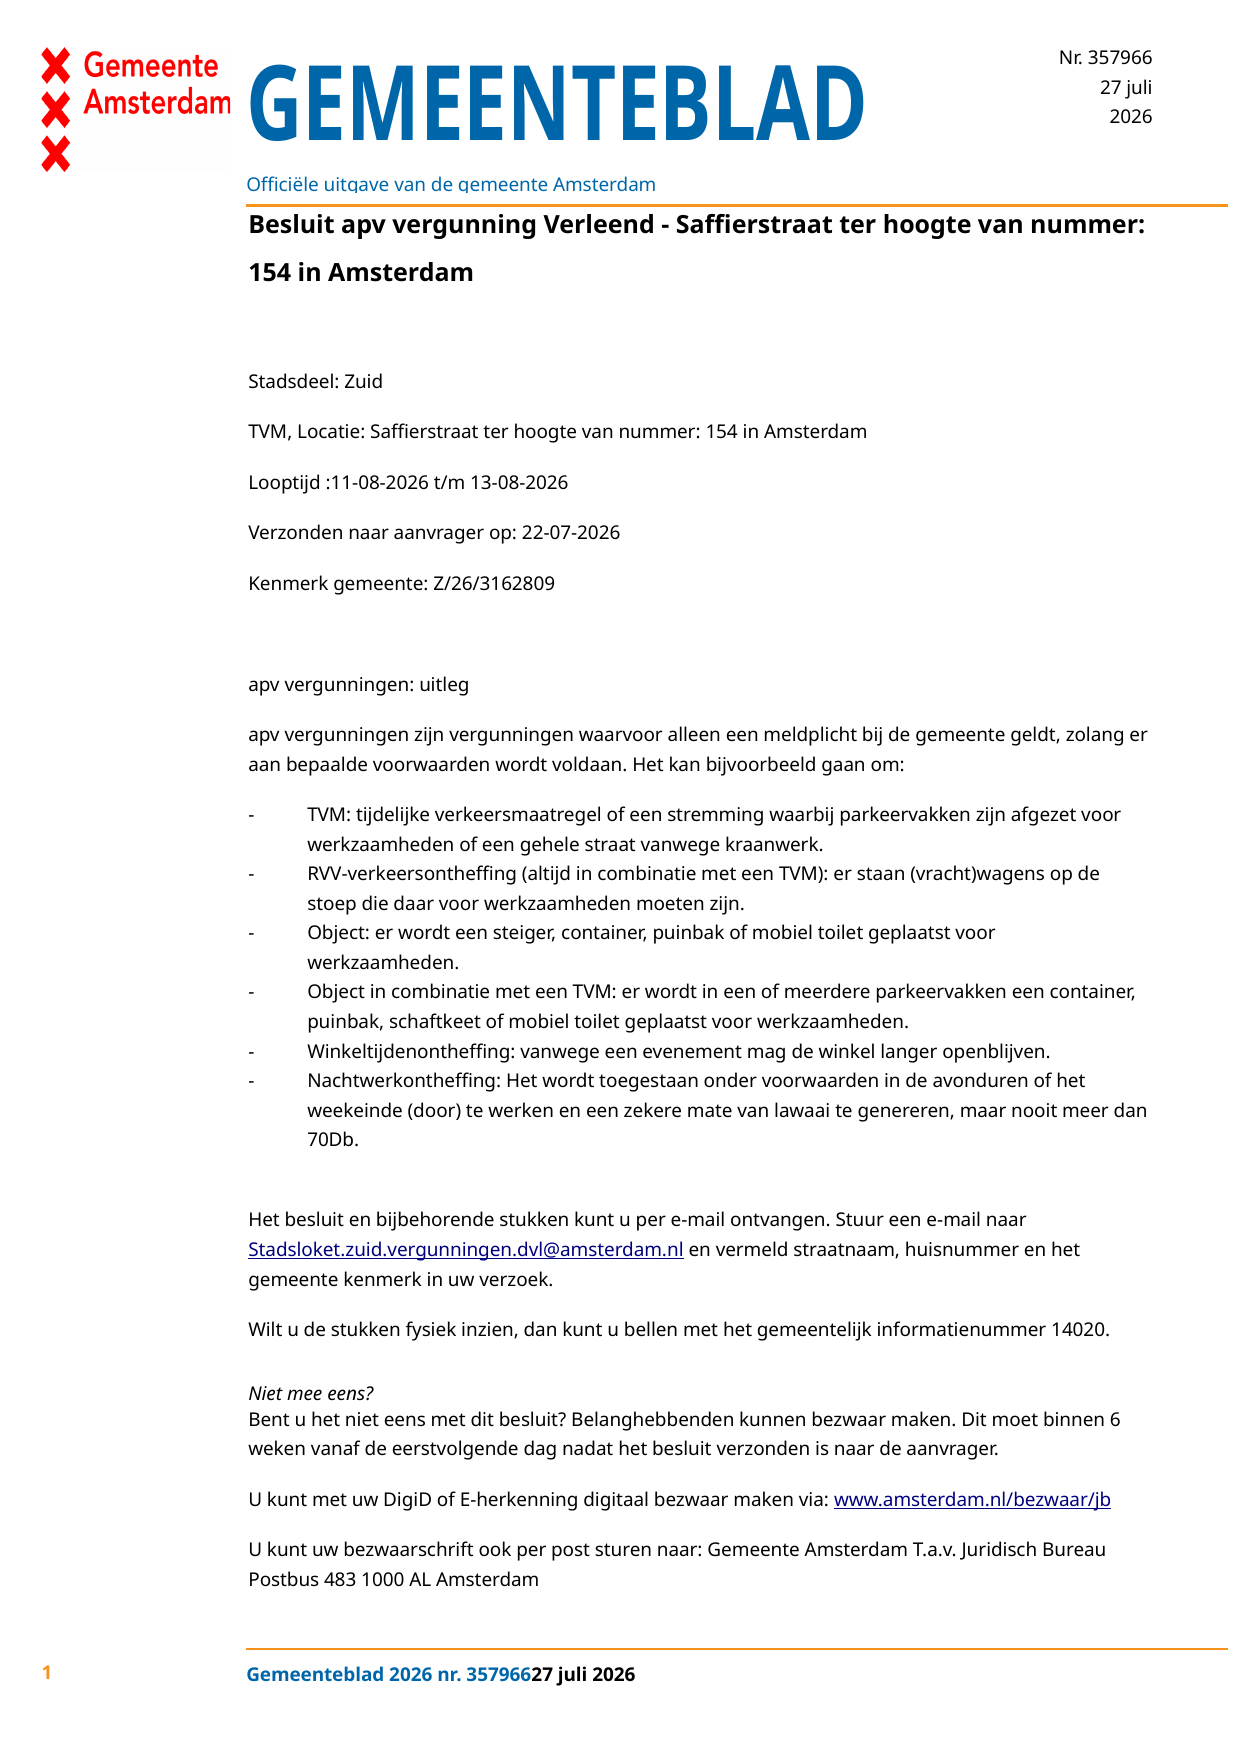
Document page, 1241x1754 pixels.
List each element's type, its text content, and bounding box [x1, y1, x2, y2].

text Het besluit en bijbehorende stukken kunt u per e-mail ontvangen. Stuur een e-mail naar Stadsloket.zuid.vergunningen.dvl@amsterdam.nl en vermeld straatnaam, huisnummer en het gemeente kenmerk in uw verzoek. [248, 1207, 1152, 1292]
list Object: er wordt een steiger, container, puinbak of mobiel toilet geplaatst voor werkzaamheden. [248, 919, 1152, 975]
text Kenmerk gemeente: Z/26/3162809 [248, 570, 1152, 596]
text Niet mee eens? [248, 1380, 1152, 1406]
text Wilt u de stukken fysiek inzien, dan kunt u bellen met het gemeentelijk informatienummer 14020. [248, 1316, 1152, 1342]
text U kunt met uw DigiD of E-herkenning digitaal bezwaar maken via: www.amsterdam.nl/bezwaar/jb [248, 1486, 1152, 1512]
text apv vergunningen zijn vergunningen waarvoor alleen een meldplicht bij de gemeente geldt, zolang er aan bepaalde voorwaarden wordt voldaan. Het kan bijvoorbeeld gaan om: [248, 721, 1152, 777]
text apv vergunningen: uitleg [248, 671, 1152, 697]
text TVM, Locatie: Saffierstraat ter hoogte van nummer: 154 in Amsterdam [248, 419, 1152, 444]
text Looptijd :11-08-2026 t/m 13-08-2026 [248, 469, 1152, 495]
list Nachtwerkontheffing: Het wordt toegestaan onder voorwaarden in de avonduren of het weekeinde (door) te werken en een zekere mate van lawaai te genereren, maar nooit meer dan 70Db. [248, 1067, 1152, 1152]
list Object in combinatie met een TVM: er wordt in een of meerdere parkeervakken een container, puinbak, schaftkeet of mobiel toilet geplaatst voor werkzaamheden. [248, 979, 1152, 1034]
list Winkeltijdenontheffing: vanwege een evenement mag de winkel langer openblijven. [248, 1038, 1152, 1064]
text Besluit apv vergunning Verleend - Saffierstraat ter hoogte van nummer: 154 in Amsterdam [248, 207, 1152, 288]
text Bent u het niet eens met dit besluit? Belanghebbenden kunnen bezwaar maken. Dit moet binnen 6 weken vanaf de eerstvolgende dag nadat het besluit verzonden is naar de aanvrager. [248, 1406, 1152, 1461]
text Stadsdeel: Zuid [248, 368, 1152, 394]
list TVM: tijdelijke verkeersmaatregel of een stremming waarbij parkeervakken zijn afgezet voor werkzaamheden of een gehele straat vanwege kraanwerk. [248, 801, 1152, 857]
text Verzonden naar aanvrager op: 22-07-2026 [248, 519, 1152, 545]
text U kunt uw bezwaarschrift ook per post sturen naar: Gemeente Amsterdam T.a.v. Juridisch Bureau Postbus 483 1000 AL Amsterdam [248, 1536, 1152, 1592]
list RVV-verkeersontheffing (altijd in combinatie met een TVM): er staan (vracht)wagens op de stoep die daar voor werkzaamheden moeten zijn. [248, 860, 1152, 916]
picture [41, 47, 231, 172]
